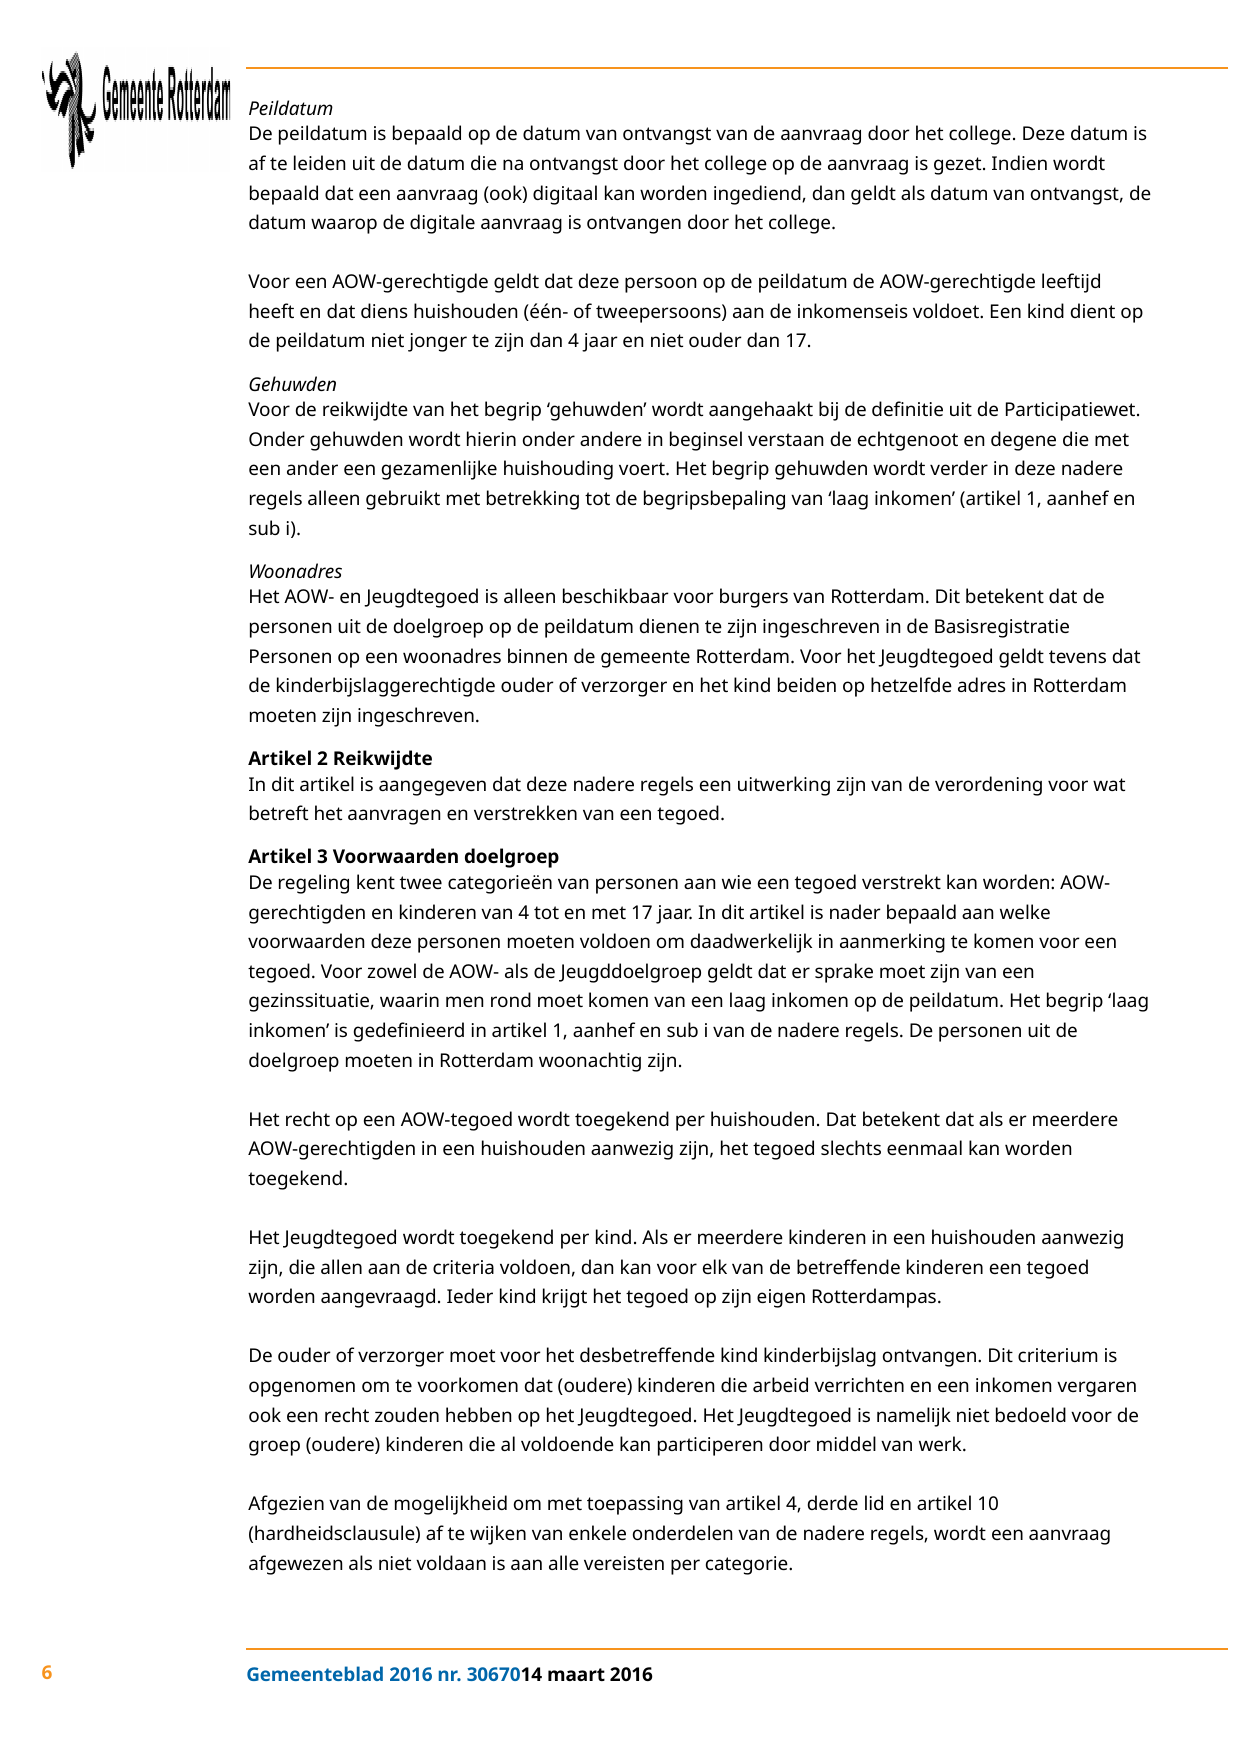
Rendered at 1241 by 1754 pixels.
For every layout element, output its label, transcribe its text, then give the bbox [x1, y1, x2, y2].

text De ouder of verzorger moet voor het desbetreffende kind kinderbijslag ontvangen. Dit criterium is opgenomen om te voorkomen dat (oudere) kinderen die arbeid verrichten en een inkomen vergaren ook een recht zouden hebben op het Jeugdtegoed. Het Jeugdtegoed is namelijk niet bedoeld voor de groep (oudere) kinderen die al voldoende kan participeren door middel van werk. [248, 1343, 1152, 1457]
text Voor de reikwijdte van het begrip ‘gehuwden’ wordt aangehaakt bij de definitie uit de Participatiewet. Onder gehuwden wordt hierin onder andere in beginsel verstaan de echtgenoot en degene die met een ander een gezamenlijke huishouding voert. Het begrip gehuwden wordt verder in deze nadere regels alleen gebruikt met betrekking tot de begripsbepaling van ‘laag inkomen’ (artikel 1, aanhef en sub i). [248, 396, 1152, 541]
text De peildatum is bepaald op de datum van ontvangst van de aanvraag door het college. Deze datum is af te leiden uit de datum die na ontvangst door het college op de aanvraag is gezet. Indien wordt bepaald dat een aanvraag (ook) digitaal kan worden ingediend, dan geldt als datum van ontvangst, de datum waarop de digitale aanvraag is ontvangen door het college. [248, 121, 1152, 235]
text Artikel 3 Voorwaarden doelgroep [248, 843, 1152, 869]
text De regeling kent twee categorieën van personen aan wie een tegoed verstrekt kan worden: AOW-gerechtigden en kinderen van 4 tot en met 17 jaar. In dit artikel is nader bepaald aan welke voorwaarden deze personen moeten voldoen om daadwerkelijk in aanmerking te komen voor een tegoed. Voor zowel de AOW- als de Jeugddoelgroep geldt dat er sprake moet zijn van een gezinssituatie, waarin men rond moet komen van een laag inkomen op de peildatum. Het begrip ‘laag inkomen’ is gedefinieerd in artikel 1, aanhef en sub i van de nadere regels. De personen uit de doelgroep moeten in Rotterdam woonachtig zijn. [248, 869, 1152, 1072]
text Artikel 2 Reikwijdte [248, 745, 1152, 771]
text Het AOW- en Jeugdtegoed is alleen beschikbaar voor burgers van Rotterdam. Dit betekent dat de personen uit de doelgroep op de peildatum dienen te zijn ingeschreven in de Basisregistratie Personen op een woonadres binnen de gemeente Rotterdam. Voor het Jeugdtegoed geldt tevens dat de kinderbijslaggerechtigde ouder of verzorger en het kind beiden op hetzelfde adres in Rotterdam moeten zijn ingeschreven. [248, 584, 1152, 728]
text Woonadres [248, 558, 1152, 584]
text Peildatum [248, 95, 1152, 121]
text Voor een AOW-gerechtigde geldt dat deze persoon op de peildatum de AOW-gerechtigde leeftijd heeft en dat diens huishouden (één- of tweepersoons) aan de inkomenseis voldoet. Een kind dient op de peildatum niet jonger te zijn dan 4 jaar en niet ouder dan 17. [248, 268, 1152, 353]
text In dit artikel is aangegeven dat deze nadere regels een uitwerking zijn van de verordening voor wat betreft het aanvragen en verstrekken van een tegoed. [248, 771, 1152, 826]
text Afgezien van de mogelijkheid om met toepassing van artikel 4, derde lid en artikel 10 (hardheidsclausule) af te wijken van enkele onderdelen van de nadere regels, wordt een aanvraag afgewezen als niet voldaan is aan alle vereisten per categorie. [248, 1491, 1152, 1575]
picture [41, 47, 231, 172]
text Gehuwden [248, 371, 1152, 396]
text Het Jeugdtegoed wordt toegekend per kind. Als er meerdere kinderen in een huishouden aanwezig zijn, die allen aan de criteria voldoen, dan kan voor elk van de betreffende kinderen een tegoed worden aangevraagd. Ieder kind krijgt het tegoed op zijn eigen Rotterdampas. [248, 1224, 1152, 1309]
text Het recht op een AOW-tegoed wordt toegekend per huishouden. Dat betekent dat als er meerdere AOW-gerechtigden in een huishouden aanwezig zijn, het tegoed slechts eenmaal kan worden toegekend. [248, 1106, 1152, 1191]
